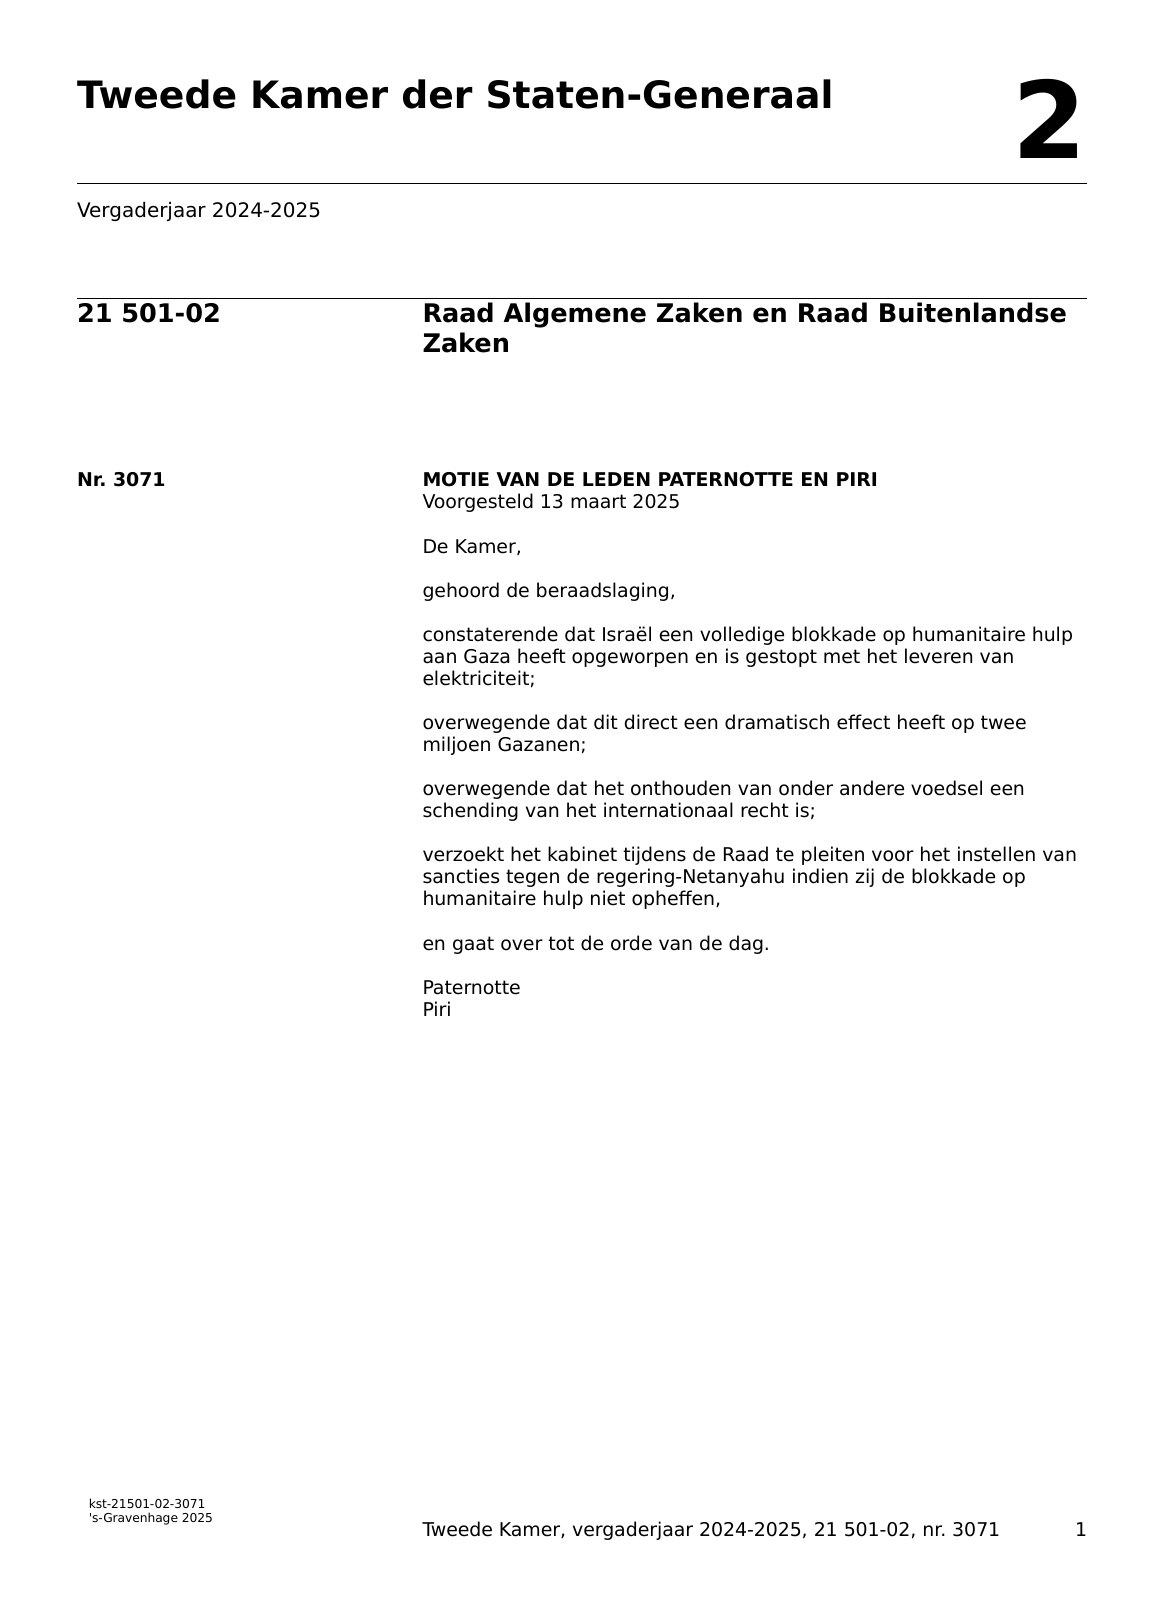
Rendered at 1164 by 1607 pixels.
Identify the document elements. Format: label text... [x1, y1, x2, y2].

text overwegende dat dit direct een dramatisch effect heeft op twee miljoen Gazanen; [422, 712, 1087, 756]
text en gaat over tot de orde van de dag. [422, 932, 1087, 954]
text Piri [422, 998, 1087, 1021]
table_header 2 [886, 59, 1087, 183]
text Paternotte [422, 977, 1087, 998]
text constaterende dat Israël een volledige blokkade op humanitaire hulp aan Gaza heeft opgeworpen en is gestopt met het leveren van elektriciteit; [422, 624, 1087, 690]
text 's-Gravenhage 2025 [88, 1511, 323, 1525]
text verzoekt het kabinet tijdens de Raad te pleiten voor het instellen van sancties tegen de regering-Netanyahu indien zij de blokkade op humanitaire hulp niet opheffen, [422, 844, 1087, 910]
text Voorgesteld 13 maart 2025 [422, 491, 1087, 513]
text gehoord de beraadslaging, [422, 580, 1087, 602]
table_header Tweede Kamer der Staten-Generaal [77, 59, 886, 183]
text De Kamer, [422, 536, 1087, 557]
table_cell Vergaderjaar 2024-2025 [77, 184, 1087, 298]
subtitle 21 501-02 Raad Algemene Zaken en Raad Buitenlandse Zaken [77, 299, 1087, 358]
text kst-21501-02-3071 [88, 1497, 323, 1511]
subtitle Nr. 3071 MOTIE VAN DE LEDEN PATERNOTTE EN PIRI [77, 469, 1087, 491]
text overwegende dat het onthouden van onder andere voedsel een schending van het internationaal recht is; [422, 778, 1087, 822]
